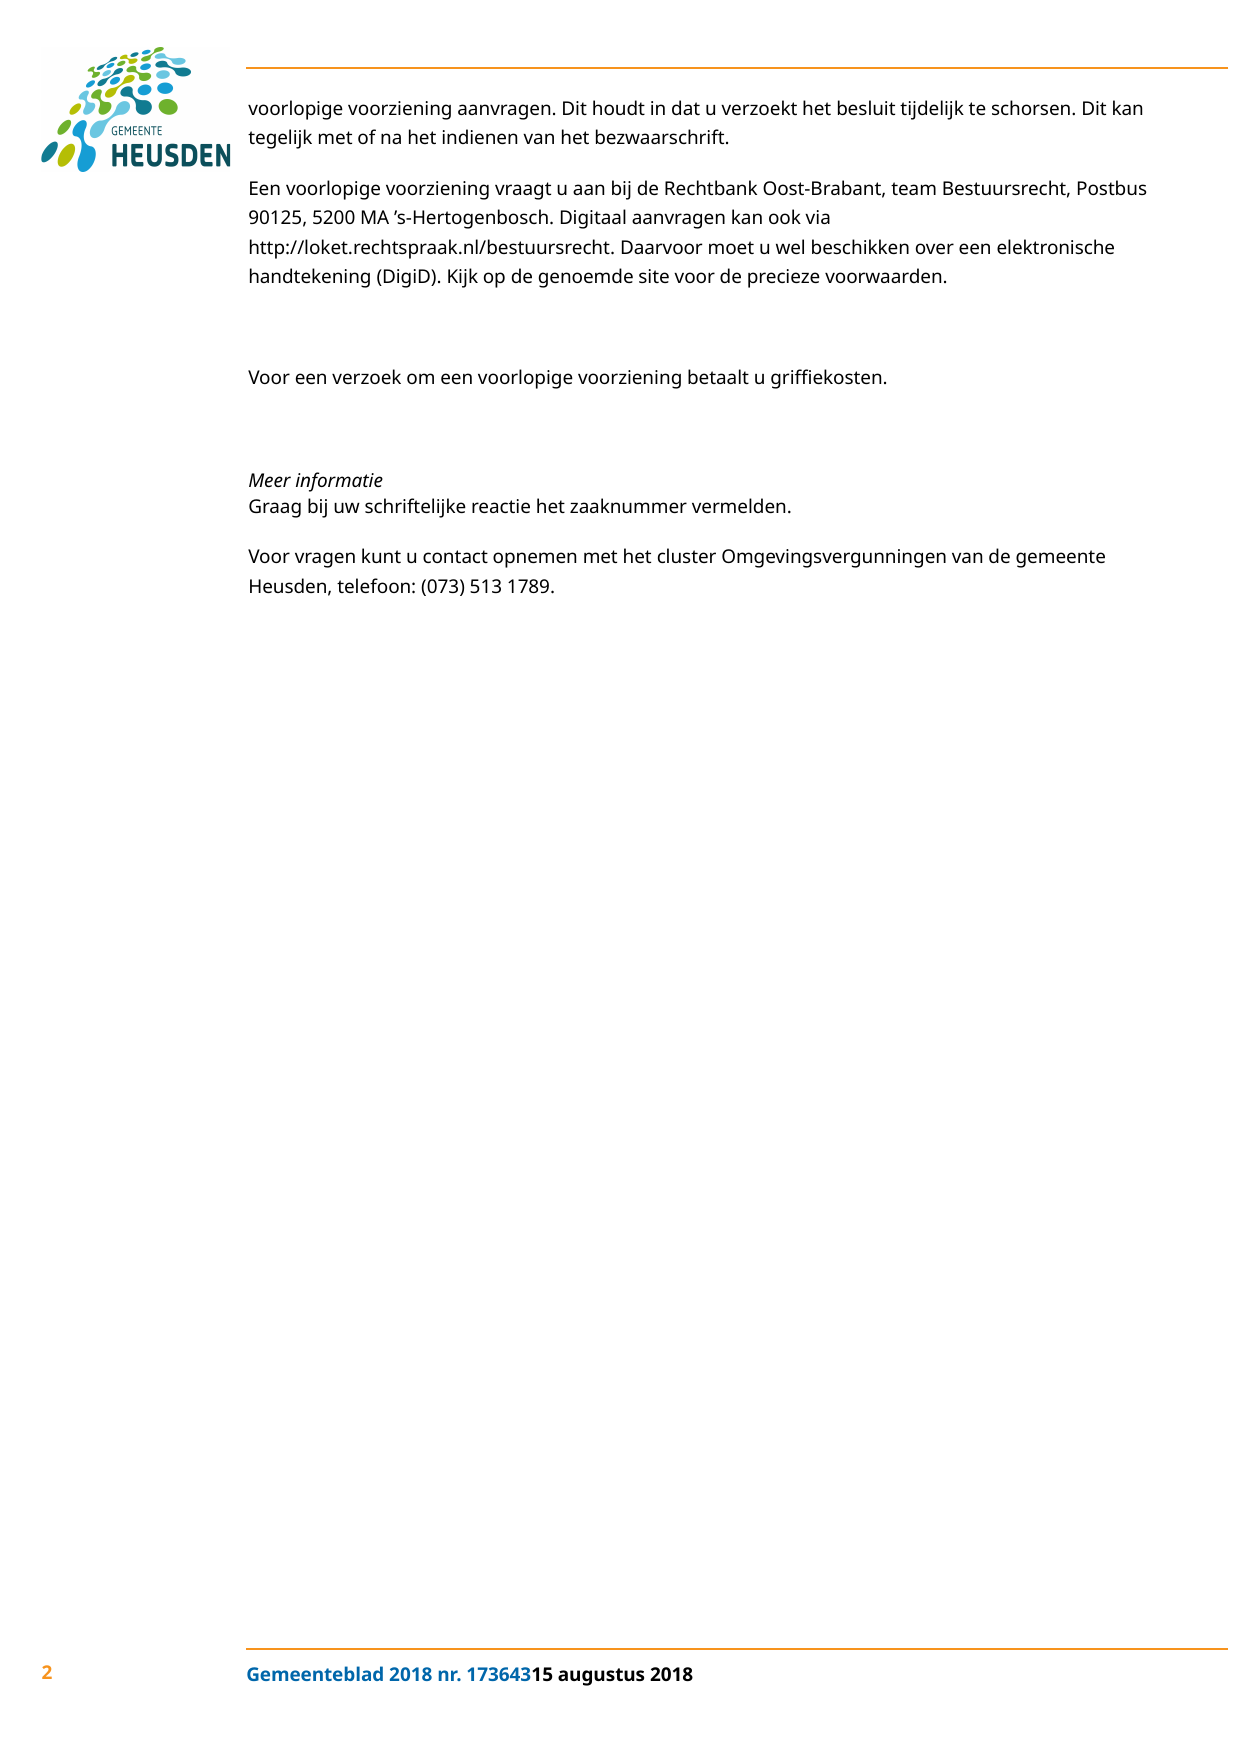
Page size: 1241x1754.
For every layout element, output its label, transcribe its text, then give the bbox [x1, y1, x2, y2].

text Voor vragen kunt u contact opnemen met het cluster Omgevingsvergunningen van de gemeente Heusden, telefoon: (073) 513 1789. [248, 544, 1152, 599]
text Graag bij uw schriftelijke reactie het zaaknummer vermelden. [248, 493, 1152, 519]
text Meer informatie [248, 468, 1152, 493]
text Een voorlopige voorziening vraagt u aan bij de Rechtbank Oost-Brabant, team Bestuursrecht, Postbus 90125, 5200 MA ’s-Hertogenbosch. Digitaal aanvragen kan ook via http://loket.rechtspraak.nl/bestuursrecht. Daarvoor moet u wel beschikken over een elektronische handtekening (DigiD). Kijk op de genoemde site voor de precieze voorwaarden. [248, 175, 1152, 289]
text voorlopige voorziening aanvragen. Dit houdt in dat u verzoekt het besluit tijdelijk te schorsen. Dit kan tegelijk met of na het indienen van het bezwaarschrift. [248, 95, 1152, 150]
picture [41, 47, 231, 172]
text Voor een verzoek om een voorlopige voorziening betaalt u griffiekosten. [248, 364, 1152, 390]
